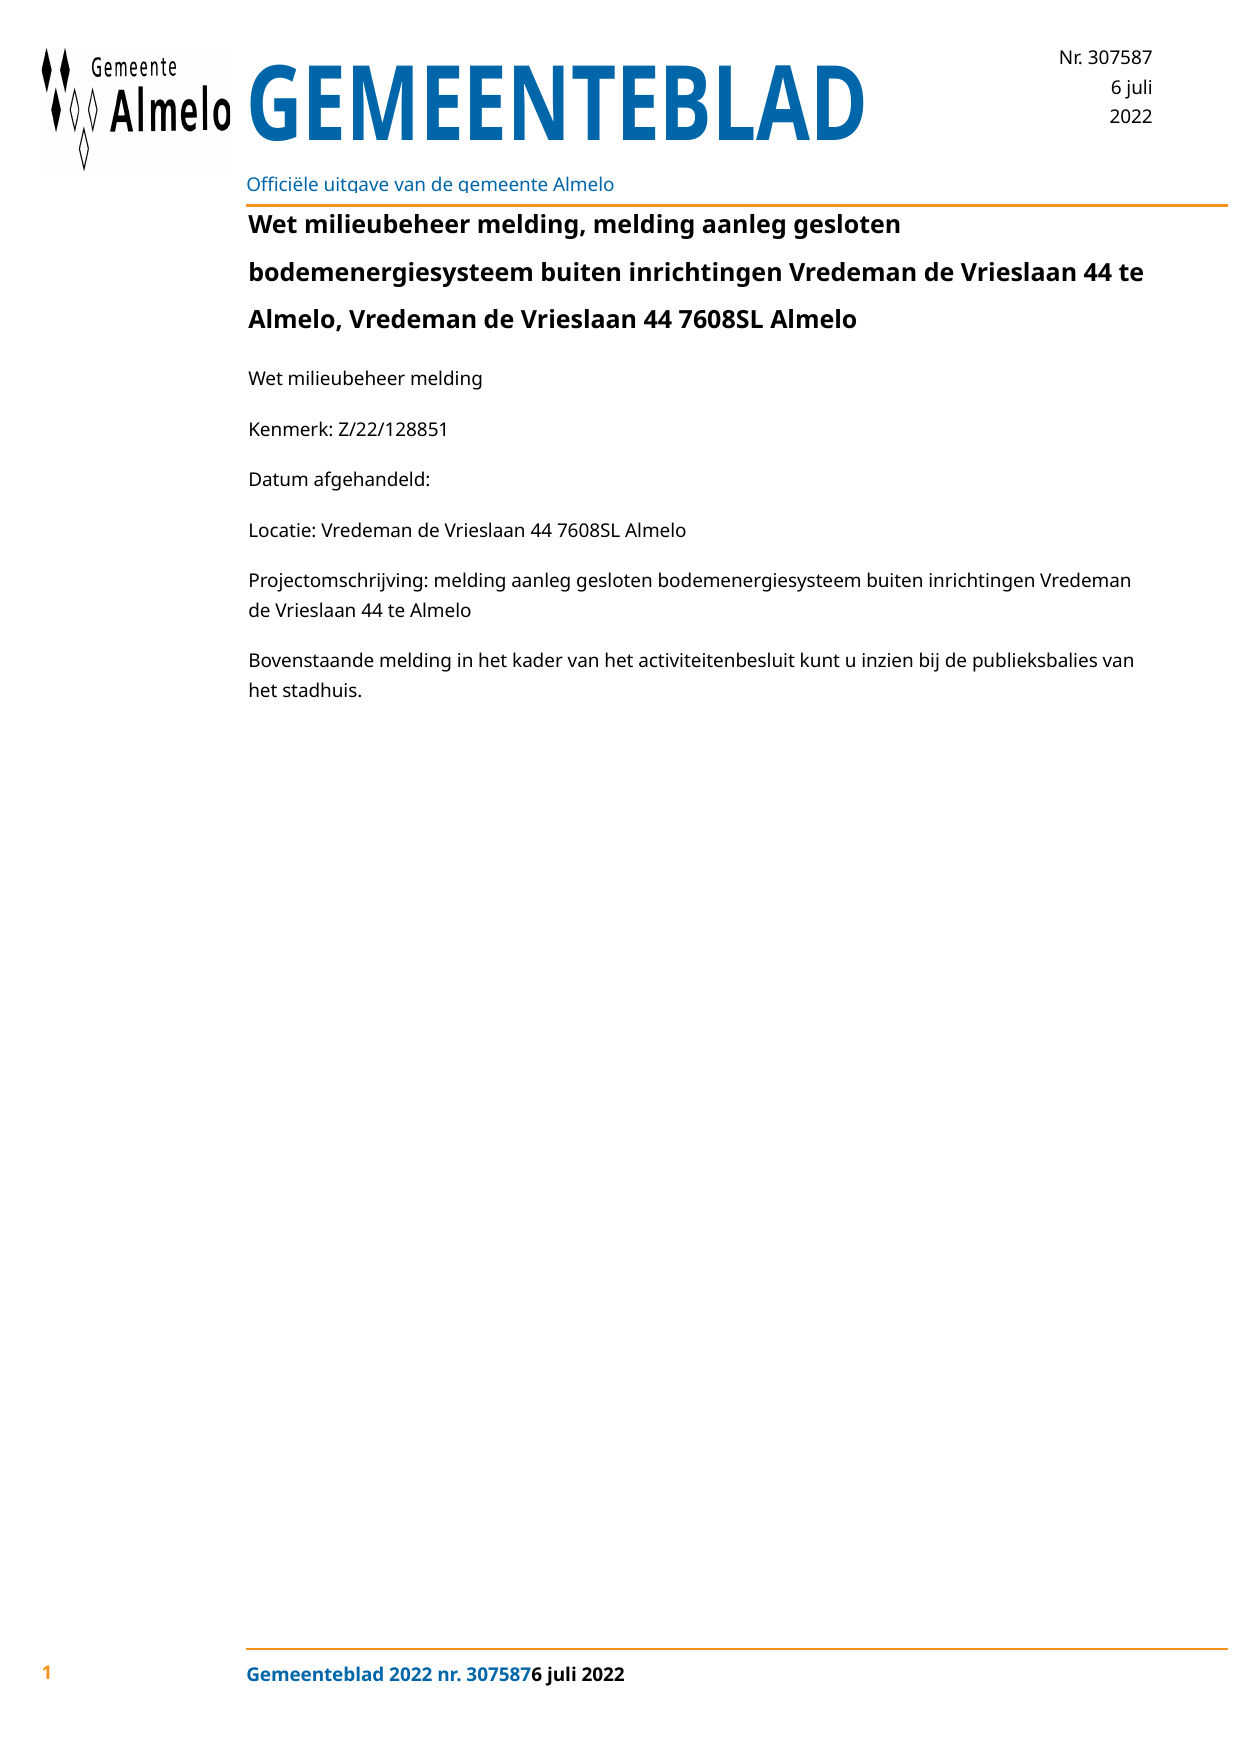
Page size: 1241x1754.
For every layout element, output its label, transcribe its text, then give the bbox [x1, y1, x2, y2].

picture [41, 47, 231, 172]
text Wet milieubeheer melding [248, 366, 1152, 391]
text Projectomschrijving: melding aanleg gesloten bodemenergiesysteem buiten inrichtingen Vredeman de Vrieslaan 44 te Almelo [248, 567, 1152, 622]
text Wet milieubeheer melding, melding aanleg gesloten bodemenergiesysteem buiten inrichtingen Vredeman de Vrieslaan 44 te Almelo, Vredeman de Vrieslaan 44 7608SL Almelo [248, 207, 1152, 336]
text Bovenstaande melding in het kader van het activiteitenbesluit kunt u inzien bij de publieksbalies van het stadhuis. [248, 647, 1152, 702]
text Locatie: Vredeman de Vrieslaan 44 7608SL Almelo [248, 517, 1152, 542]
text Datum afgehandeld: [248, 466, 1152, 492]
text Kenmerk: Z/22/128851 [248, 416, 1152, 442]
